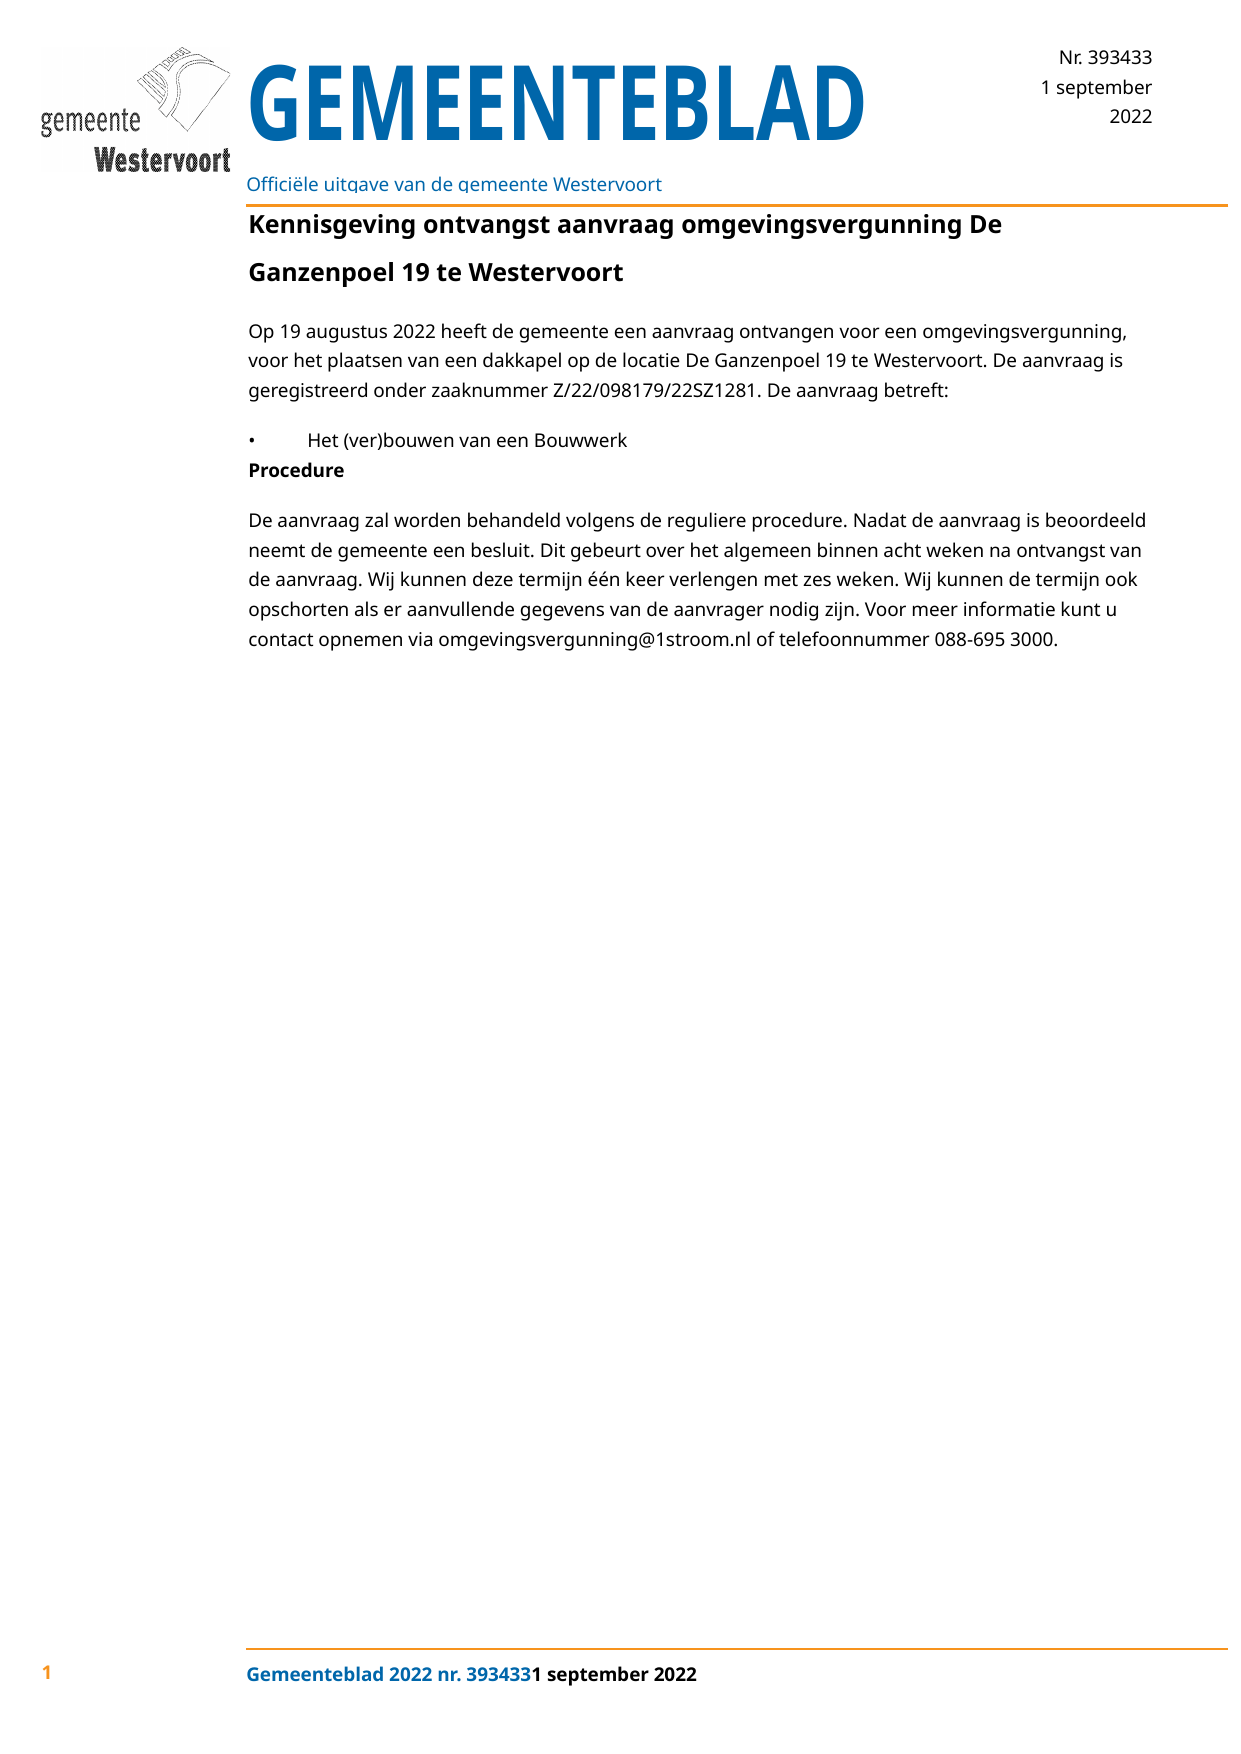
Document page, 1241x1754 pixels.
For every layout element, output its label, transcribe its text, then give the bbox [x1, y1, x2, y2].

list Het (ver)bouwen van een Bouwwerk [248, 427, 1152, 453]
picture [41, 47, 231, 172]
text Procedure [248, 457, 1152, 483]
text Op 19 augustus 2022 heeft de gemeente een aanvraag ontvangen voor een omgevingsvergunning, voor het plaatsen van een dakkapel op de locatie De Ganzenpoel 19 te Westervoort. De aanvraag is geregistreerd onder zaaknummer Z/22/098179/22SZ1281. De aanvraag betreft: [248, 318, 1152, 403]
text De aanvraag zal worden behandeld volgens de reguliere procedure. Nadat de aanvraag is beoordeeld neemt de gemeente een besluit. Dit gebeurt over het algemeen binnen acht weken na ontvangst van de aanvraag. Wij kunnen deze termijn één keer verlengen met zes weken. Wij kunnen de termijn ook opschorten als er aanvullende gegevens van de aanvrager nodig zijn. Voor meer informatie kunt u contact opnemen via omgevingsvergunning@1stroom.nl of telefoonnummer 088-695 3000. [248, 507, 1152, 652]
text Kennisgeving ontvangst aanvraag omgevingsvergunning De Ganzenpoel 19 te Westervoort [248, 207, 1152, 288]
